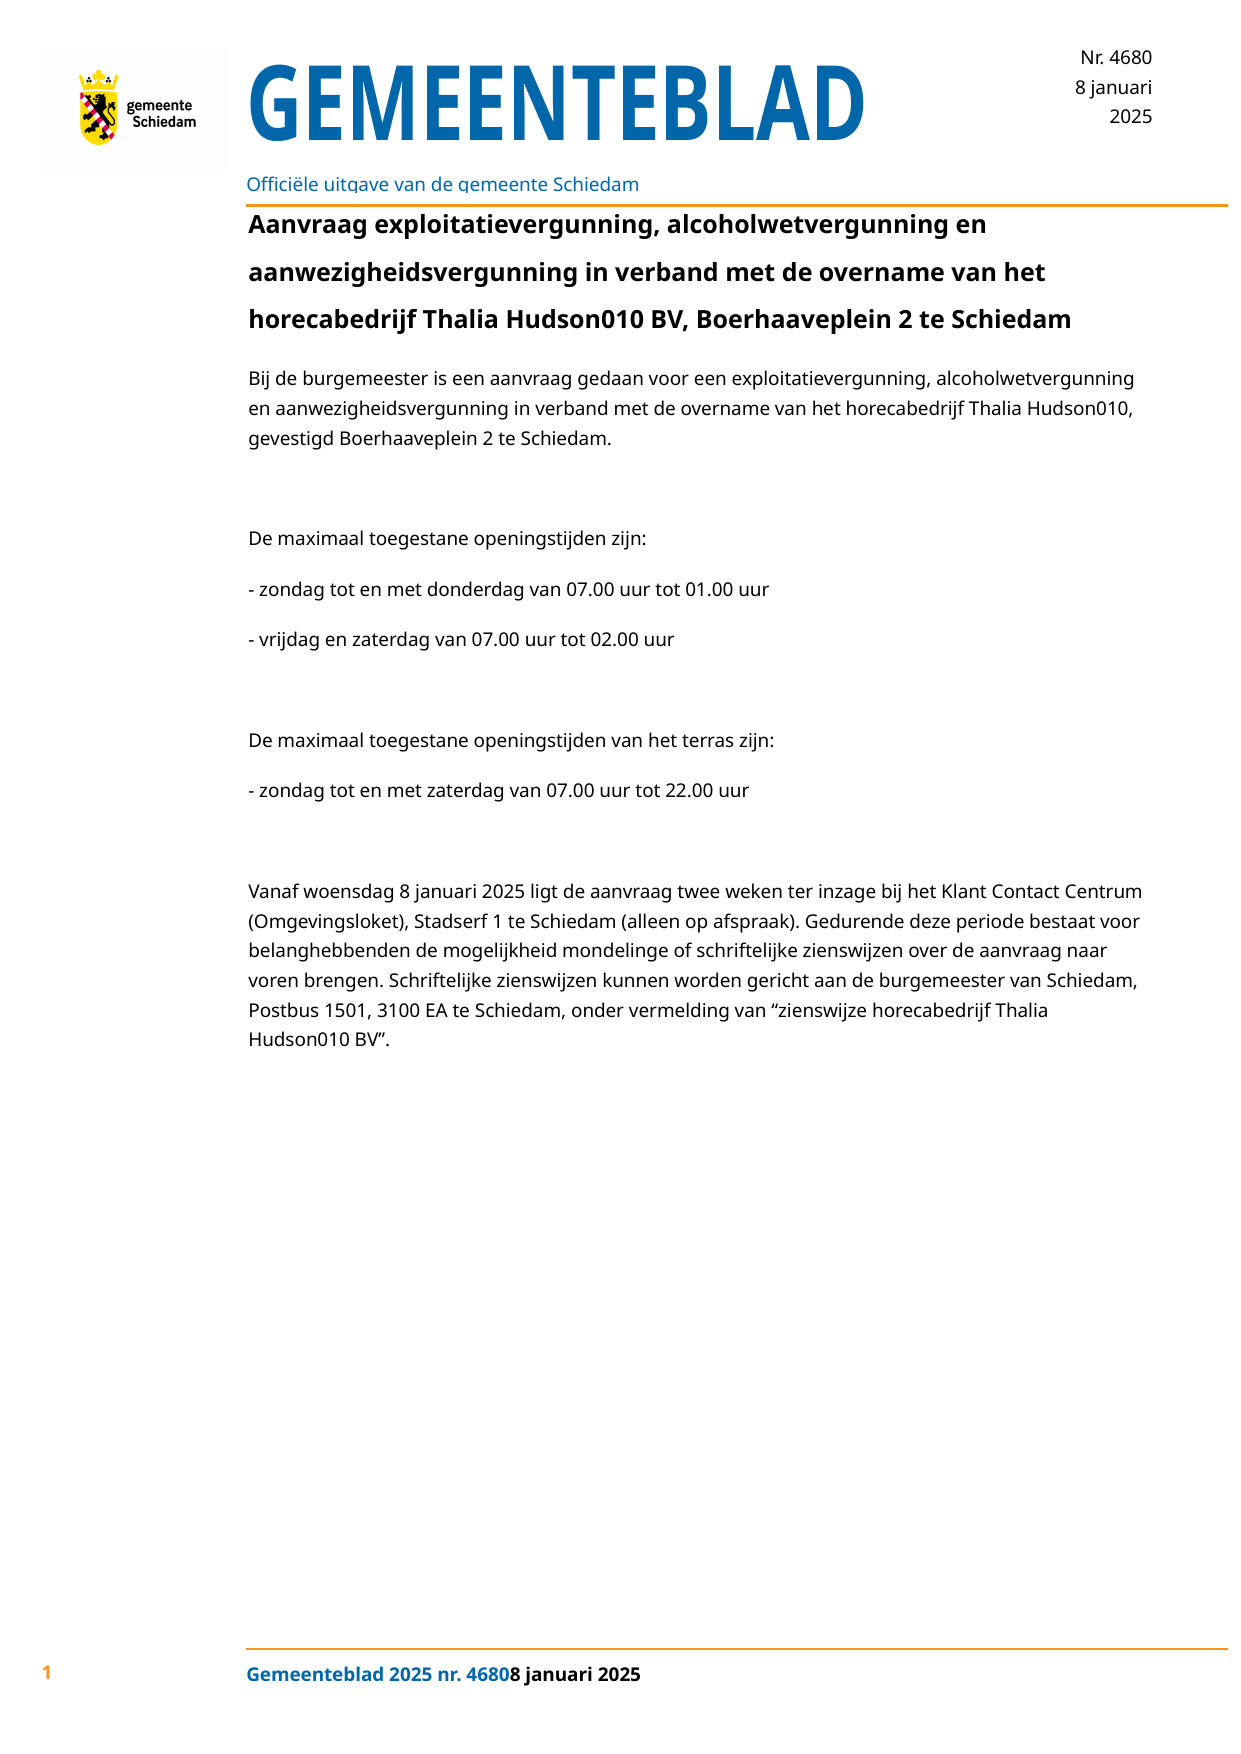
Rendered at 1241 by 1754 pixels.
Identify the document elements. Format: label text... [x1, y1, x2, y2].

text Vanaf woensdag 8 januari 2025 ligt de aanvraag twee weken ter inzage bij het Klant Contact Centrum (Omgevingsloket), Stadserf 1 te Schiedam (alleen op afspraak). Gedurende deze periode bestaat voor belanghebbenden de mogelijkheid mondelinge of schriftelijke zienswijzen over de aanvraag naar voren brengen. Schriftelijke zienswijzen kunnen worden gericht aan de burgemeester van Schiedam, Postbus 1501, 3100 EA te Schiedam, onder vermelding van “zienswijze horecabedrijf Thalia Hudson010 BV”. [248, 878, 1152, 1052]
text - vrijdag en zaterdag van 07.00 uur tot 02.00 uur [248, 626, 1152, 652]
text - zondag tot en met donderdag van 07.00 uur tot 01.00 uur [248, 576, 1152, 602]
text - zondag tot en met zaterdag van 07.00 uur tot 22.00 uur [248, 778, 1152, 803]
text De maximaal toegestane openingstijden zijn: [248, 526, 1152, 551]
text Bij de burgemeester is een aanvraag gedaan voor een exploitatievergunning, alcoholwetvergunning en aanwezigheidsvergunning in verband met de overname van het horecabedrijf Thalia Hudson010, gevestigd Boerhaaveplein 2 te Schiedam. [248, 366, 1152, 450]
text Aanvraag exploitatievergunning, alcoholwetvergunning en aanwezigheidsvergunning in verband met de overname van het horecabedrijf Thalia Hudson010 BV, Boerhaaveplein 2 te Schiedam [248, 207, 1152, 336]
text De maximaal toegestane openingstijden van het terras zijn: [248, 727, 1152, 753]
picture [41, 47, 231, 172]
